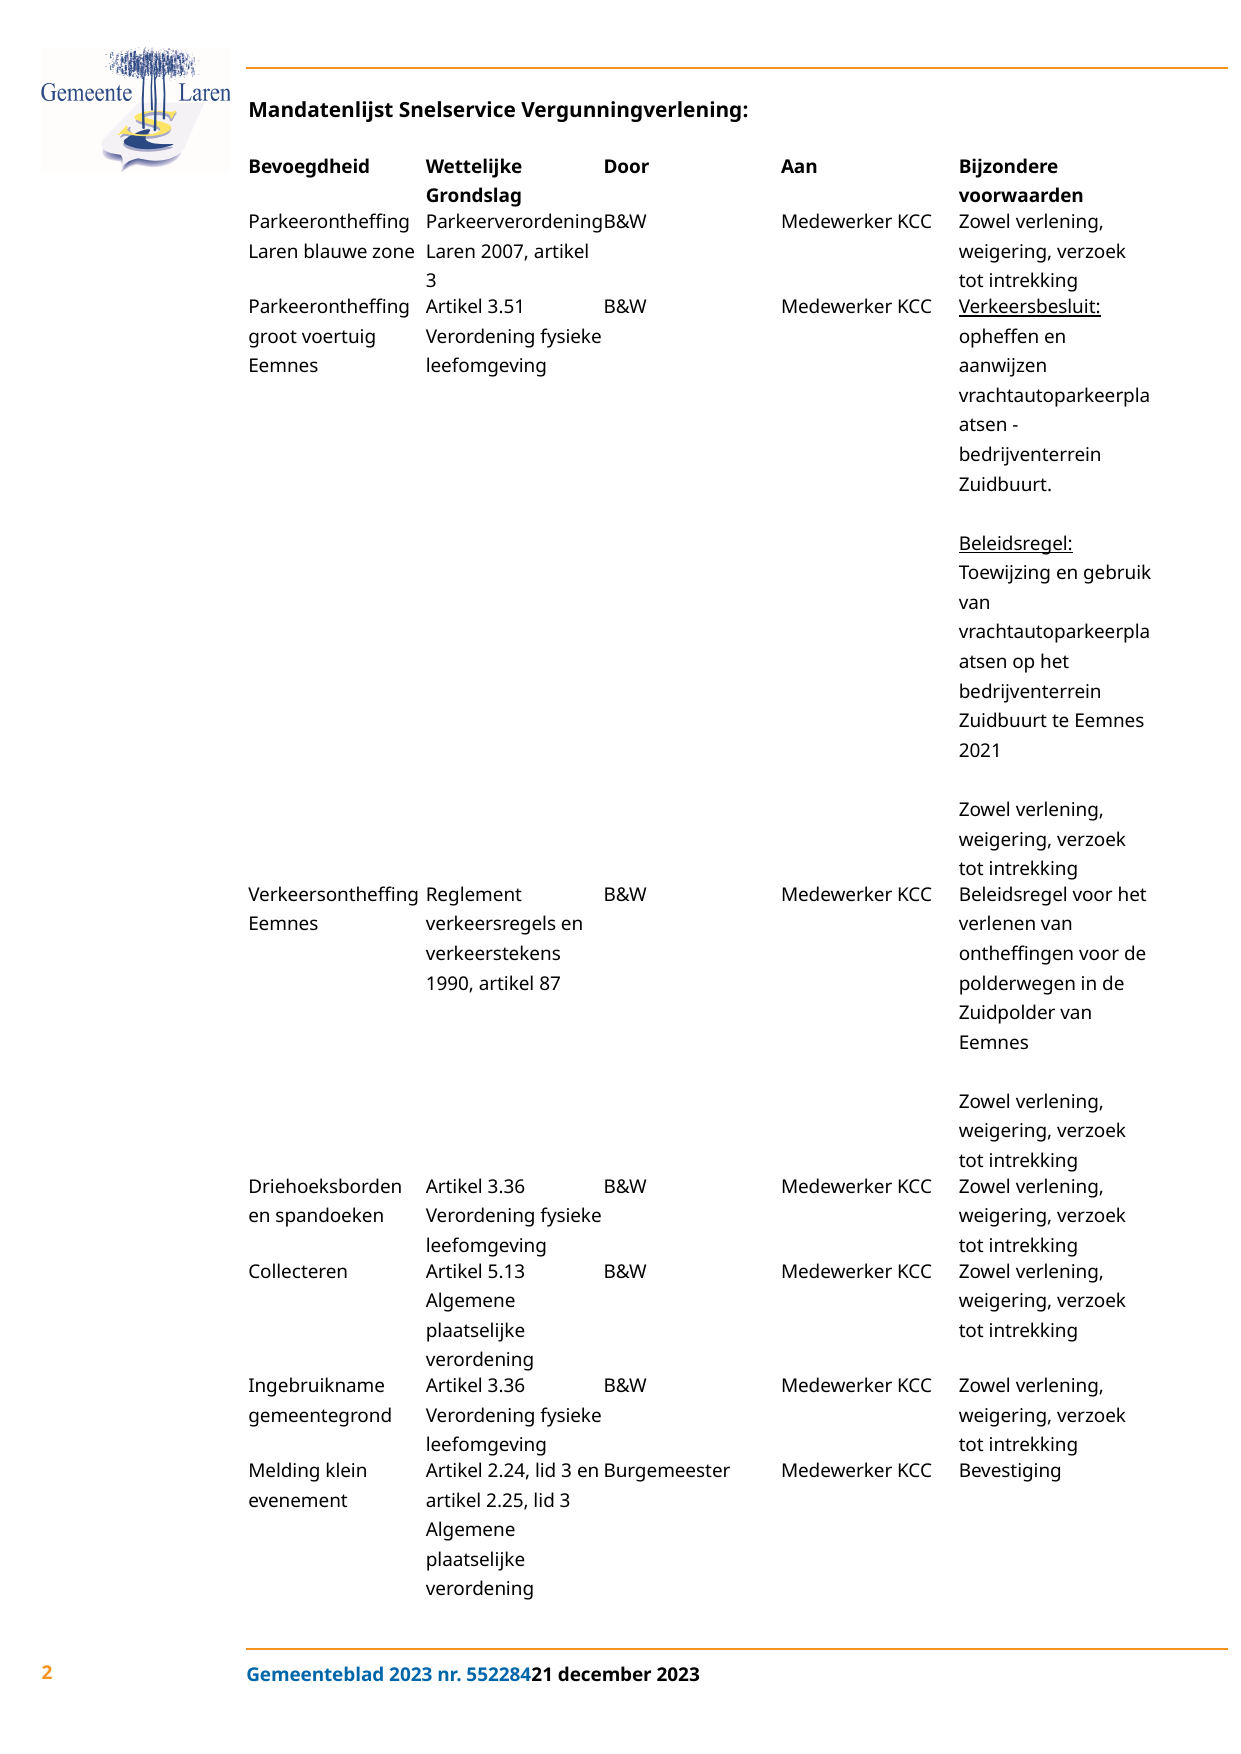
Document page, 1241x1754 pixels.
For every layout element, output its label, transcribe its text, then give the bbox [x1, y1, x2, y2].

table_cell Zowel verlening, weigering, verzoek tot intrekking [959, 1258, 1152, 1372]
table_cell Artikel 3.51 Verordening fysieke leefomgeving [426, 293, 603, 881]
table_cell Bevestiging [959, 1457, 1152, 1601]
table_cell Zowel verlening, weigering, verzoek tot intrekking [959, 1373, 1152, 1457]
table_cell Driehoeksborden en spandoeken [248, 1173, 426, 1258]
table_cell B&W [603, 1373, 781, 1457]
table_cell Artikel 3.36 Verordening fysieke leefomgeving [426, 1373, 603, 1457]
table_cell Artikel 3.36 Verordening fysieke leefomgeving [426, 1173, 603, 1258]
table_cell Medewerker KCC [781, 293, 958, 881]
table_cell Zowel verlening, weigering, verzoek tot intrekking [959, 208, 1152, 293]
table_cell Ingebruikname gemeentegrond [248, 1373, 426, 1457]
table_cell Medewerker KCC [781, 208, 958, 293]
table_cell Verkeersbesluit: opheffen en aanwijzen vrachtautoparkeerplaatsen - bedrijventerrein Zuidbuurt. Beleidsregel: Toewijzing en gebruik van vrachtautoparkeerplaatsen op het bedrijventerrein Zuidbuurt te Eemnes 2021 Zowel verlening, weigering, verzoek tot intrekking [959, 293, 1152, 881]
table_cell Parkeerontheffing Laren blauwe zone [248, 208, 426, 293]
table_cell B&W [603, 1173, 781, 1258]
table_cell B&W [603, 1258, 781, 1372]
table_header Wettelijke Grondslag [426, 153, 603, 208]
table_cell Medewerker KCC [781, 1258, 958, 1372]
table_cell Burgemeester [603, 1457, 781, 1601]
table_cell Zowel verlening, weigering, verzoek tot intrekking [959, 1173, 1152, 1258]
text Mandatenlijst Snelservice Vergunningverlening: [248, 95, 1152, 123]
picture [41, 47, 231, 172]
table_header Bijzondere voorwaarden [959, 153, 1152, 208]
table_header Aan [781, 153, 958, 208]
table_cell Medewerker KCC [781, 1373, 958, 1457]
table_cell Medewerker KCC [781, 1173, 958, 1258]
table_cell B&W [603, 881, 781, 1173]
table_cell Collecteren [248, 1258, 426, 1372]
table_cell Melding klein evenement [248, 1457, 426, 1601]
table_header Bevoegdheid [248, 153, 426, 208]
table_cell Reglement verkeersregels en verkeerstekens 1990, artikel 87 [426, 881, 603, 1173]
table_cell Beleidsregel voor het verlenen van ontheffingen voor de polderwegen in de Zuidpolder van Eemnes Zowel verlening, weigering, verzoek tot intrekking [959, 881, 1152, 1173]
table_cell Artikel 5.13 Algemene plaatselijke verordening [426, 1258, 603, 1372]
table_cell Medewerker KCC [781, 1457, 958, 1601]
table_cell Parkeerontheffing groot voertuig Eemnes [248, 293, 426, 881]
table_cell B&W [603, 293, 781, 881]
table_cell Verkeersontheffing Eemnes [248, 881, 426, 1173]
table_header Door [603, 153, 781, 208]
table_cell Parkeerverordening Laren 2007, artikel 3 [426, 208, 603, 293]
table_cell Medewerker KCC [781, 881, 958, 1173]
table_cell B&W [603, 208, 781, 293]
table_cell Artikel 2.24, lid 3 en artikel 2.25, lid 3 Algemene plaatselijke verordening [426, 1457, 603, 1601]
